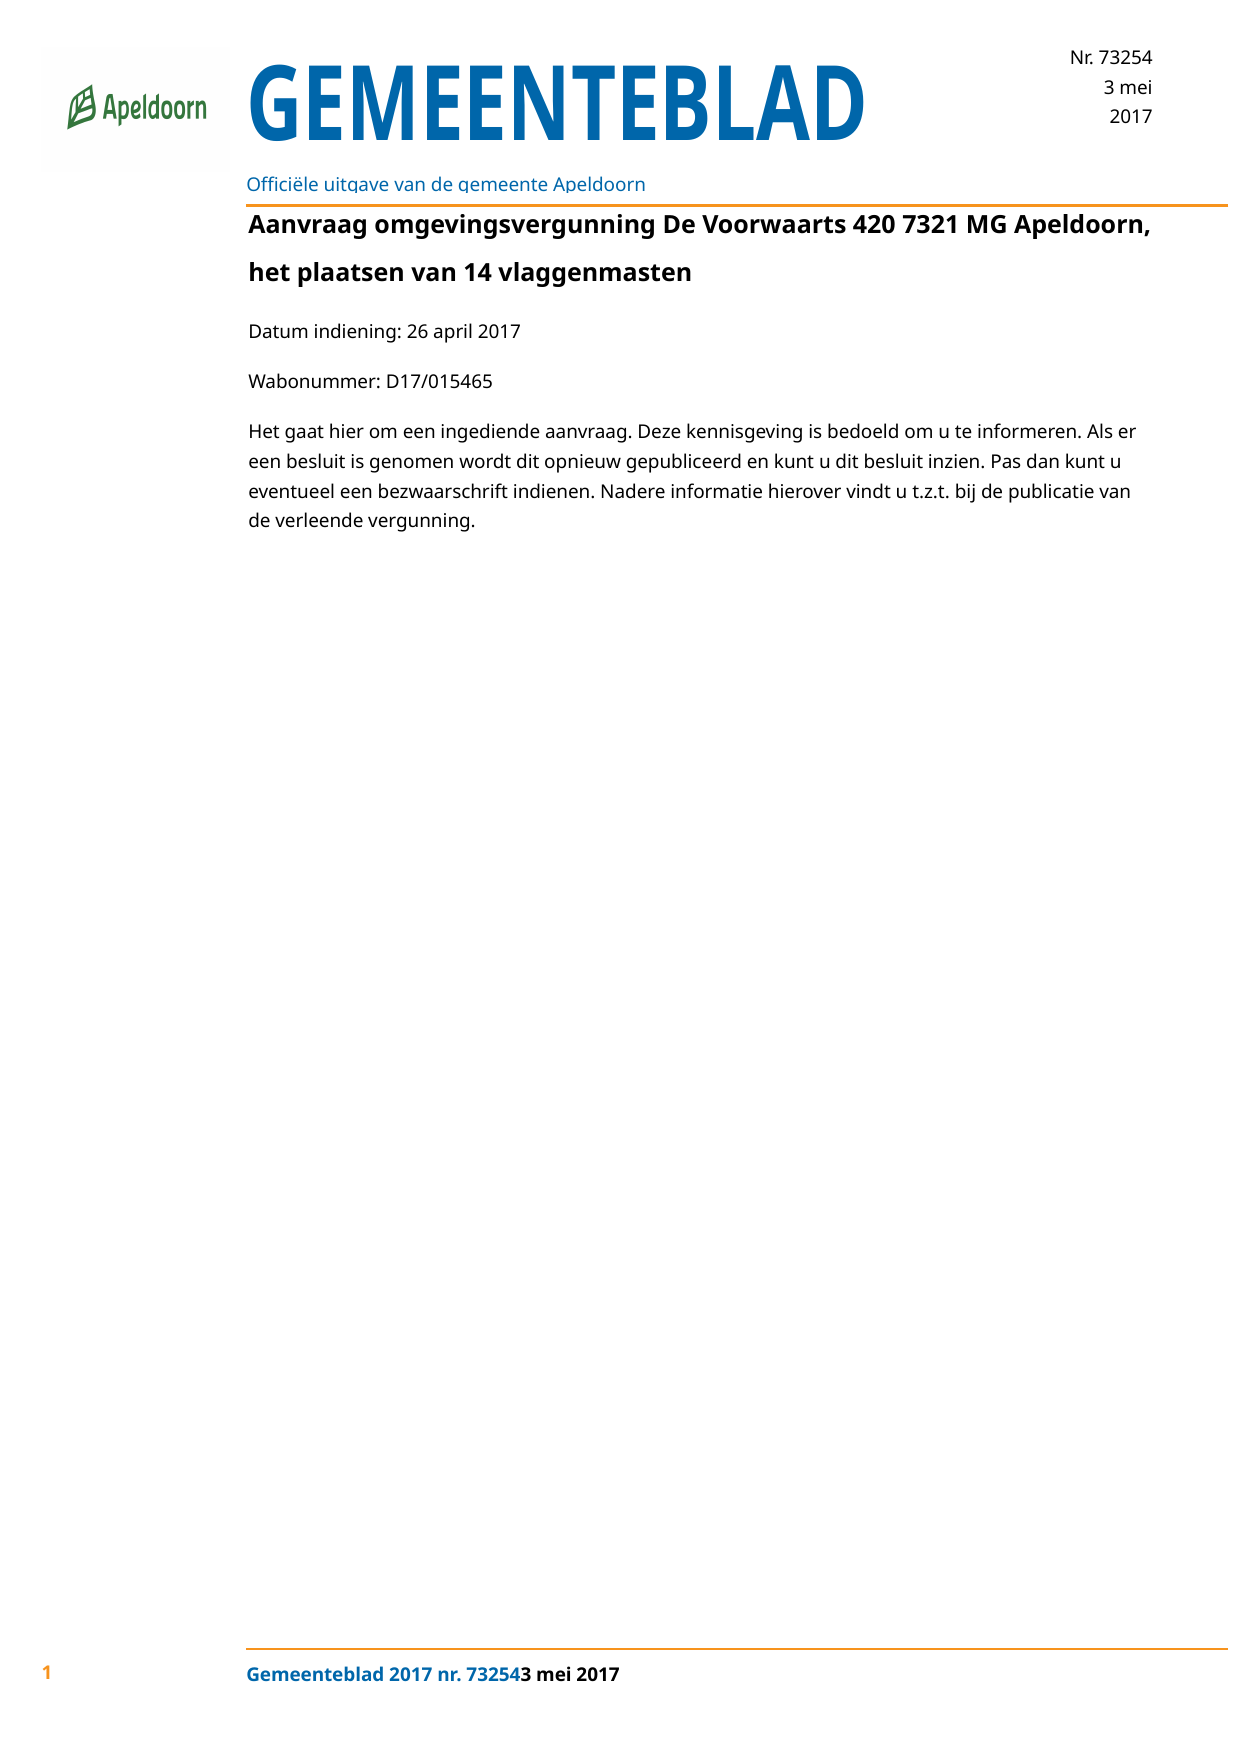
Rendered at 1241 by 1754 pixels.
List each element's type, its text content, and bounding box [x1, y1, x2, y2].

text Datum indiening: 26 april 2017 [248, 318, 1152, 344]
text Het gaat hier om een ingediende aanvraag. Deze kennisgeving is bedoeld om u te informeren. Als er een besluit is genomen wordt dit opnieuw gepubliceerd en kunt u dit besluit inzien. Pas dan kunt u eventueel een bezwaarschrift indienen. Nadere informatie hierover vindt u t.z.t. bij de publicatie van de verleende vergunning. [248, 419, 1152, 533]
text Aanvraag omgevingsvergunning De Voorwaarts 420 7321 MG Apeldoorn, het plaatsen van 14 vlaggenmasten [248, 207, 1152, 288]
picture [41, 47, 231, 172]
text Wabonummer: D17/015465 [248, 368, 1152, 394]
